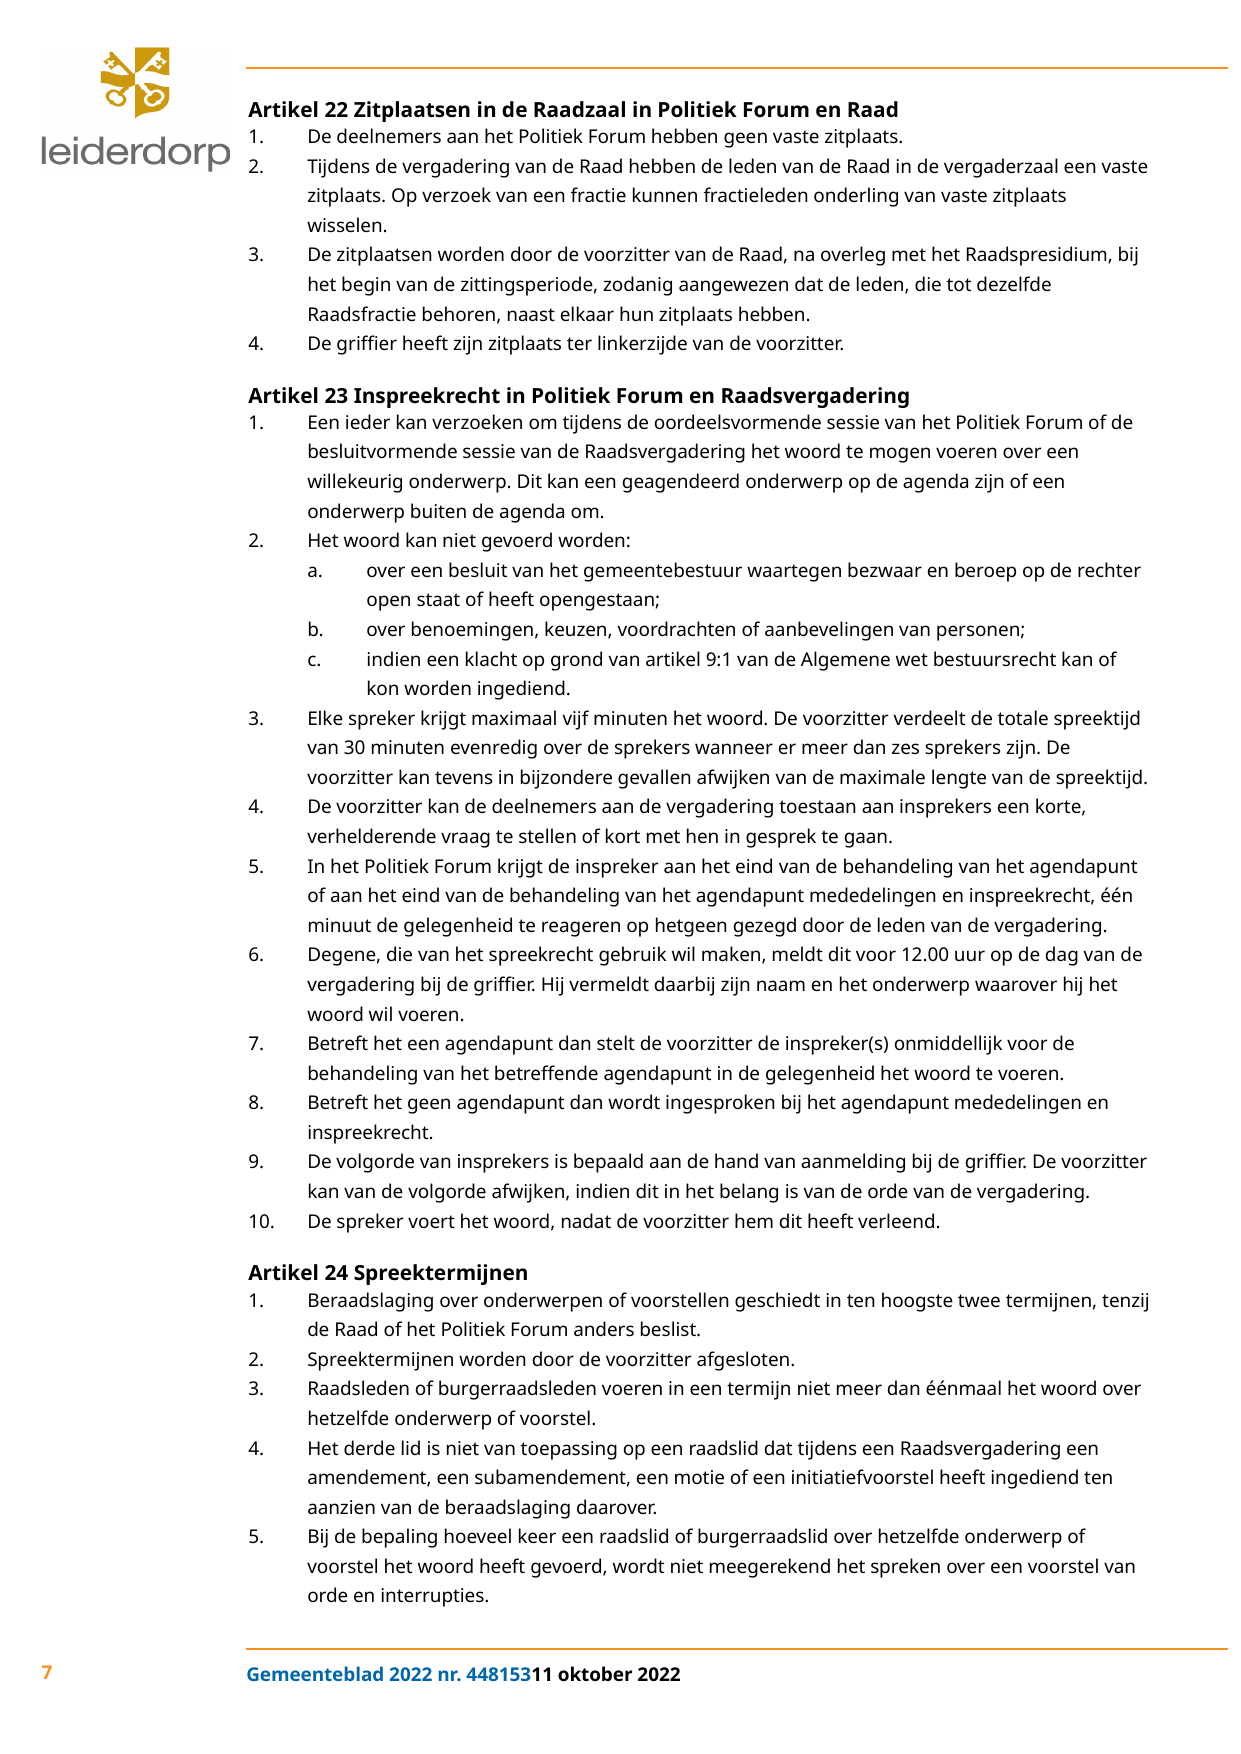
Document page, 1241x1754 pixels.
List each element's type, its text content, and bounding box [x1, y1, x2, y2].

list Raadsleden of burgerraadsleden voeren in een termijn niet meer dan éénmaal het woord over hetzelfde onderwerp of voorstel. [248, 1376, 1152, 1431]
list Beraadslaging over onderwerpen of voorstellen geschiedt in ten hoogste twee termijnen, tenzij de Raad of het Politiek Forum anders beslist. [248, 1287, 1152, 1342]
picture [41, 47, 231, 172]
text Artikel 24 Spreektermijnen [248, 1258, 1152, 1287]
list Een ieder kan verzoeken om tijdens de oordeelsvormende sessie van het Politiek Forum of de besluitvormende sessie van de Raadsvergadering het woord te mogen voeren over een willekeurig onderwerp. Dit kan een geagendeerd onderwerp op de agenda zijn of een onderwerp buiten de agenda om. [248, 409, 1152, 524]
list De spreker voert het woord, nadat de voorzitter hem dit heeft verleend. [248, 1208, 1152, 1234]
list De zitplaatsen worden door de voorzitter van de Raad, na overleg met het Raadspresidium, bij het begin van de zittingsperiode, zodanig aangewezen dat de leden, die tot dezelfde Raadsfractie behoren, naast elkaar hun zitplaats hebben. [248, 242, 1152, 326]
list De voorzitter kan de deelnemers aan de vergadering toestaan aan insprekers een korte, verhelderende vraag te stellen of kort met hen in gesprek te gaan. [248, 794, 1152, 849]
list De deelnemers aan het Politiek Forum hebben geen vaste zitplaats. [248, 123, 1152, 149]
list Het woord kan niet gevoerd worden: [248, 527, 1152, 553]
list Bij de bepaling hoeveel keer een raadslid of burgerraadslid over hetzelfde onderwerp of voorstel het woord heeft gevoerd, wordt niet meegerekend het spreken over een voorstel van orde en interrupties. [248, 1523, 1152, 1608]
text Artikel 22 Zitplaatsen in de Raadzaal in Politiek Forum en Raad [248, 95, 1152, 123]
list Spreektermijnen worden door de voorzitter afgesloten. [248, 1346, 1152, 1372]
list In het Politiek Forum krijgt de inspreker aan het eind van de behandeling van het agendapunt of aan het eind van de behandeling van het agendapunt mededelingen en inspreekrecht, één minuut de gelegenheid te reageren op hetgeen gezegd door de leden van de vergadering. [248, 853, 1152, 938]
list Elke spreker krijgt maximaal vijf minuten het woord. De voorzitter verdeelt de totale spreektijd van 30 minuten evenredig over de sprekers wanneer er meer dan zes sprekers zijn. De voorzitter kan tevens in bijzondere gevallen afwijken van de maximale lengte van de spreektijd. [248, 705, 1152, 790]
list Betreft het een agendapunt dan stelt de voorzitter de inspreker(s) onmiddellijk voor de behandeling van het betreffende agendapunt in de gelegenheid het woord te voeren. [248, 1030, 1152, 1086]
list De volgorde van insprekers is bepaald aan de hand van aanmelding bij de griffier. De voorzitter kan van de volgorde afwijken, indien dit in het belang is van de orde van de vergadering. [248, 1149, 1152, 1204]
list Betreft het geen agendapunt dan wordt ingesproken bij het agendapunt mededelingen en inspreekrecht. [248, 1089, 1152, 1145]
list indien een klacht op grond van artikel 9:1 van de Algemene wet bestuursrecht kan of kon worden ingediend. [307, 646, 1152, 701]
list Degene, die van het spreekrecht gebruik wil maken, meldt dit voor 12.00 uur op de dag van de vergadering bij de griffier. Hij vermeldt daarbij zijn naam en het onderwerp waarover hij het woord wil voeren. [248, 942, 1152, 1027]
list Het derde lid is niet van toepassing op een raadslid dat tijdens een Raadsvergadering een amendement, een subamendement, een motie of een initiatiefvoorstel heeft ingediend ten aanzien van de beraadslaging daarover. [248, 1435, 1152, 1519]
list over een besluit van het gemeentebestuur waartegen bezwaar en beroep op de rechter open staat of heeft opengestaan; [307, 557, 1152, 612]
list over benoemingen, keuzen, voordrachten of aanbevelingen van personen; [307, 616, 1152, 642]
list Tijdens de vergadering van de Raad hebben de leden van de Raad in de vergaderzaal een vaste zitplaats. Op verzoek van een fractie kunnen fractieleden onderling van vaste zitplaats wisselen. [248, 153, 1152, 238]
list De griffier heeft zijn zitplaats ter linkerzijde van de voorzitter. [248, 330, 1152, 356]
text Artikel 23 Inspreekrecht in Politiek Forum en Raadsvergadering [248, 381, 1152, 409]
